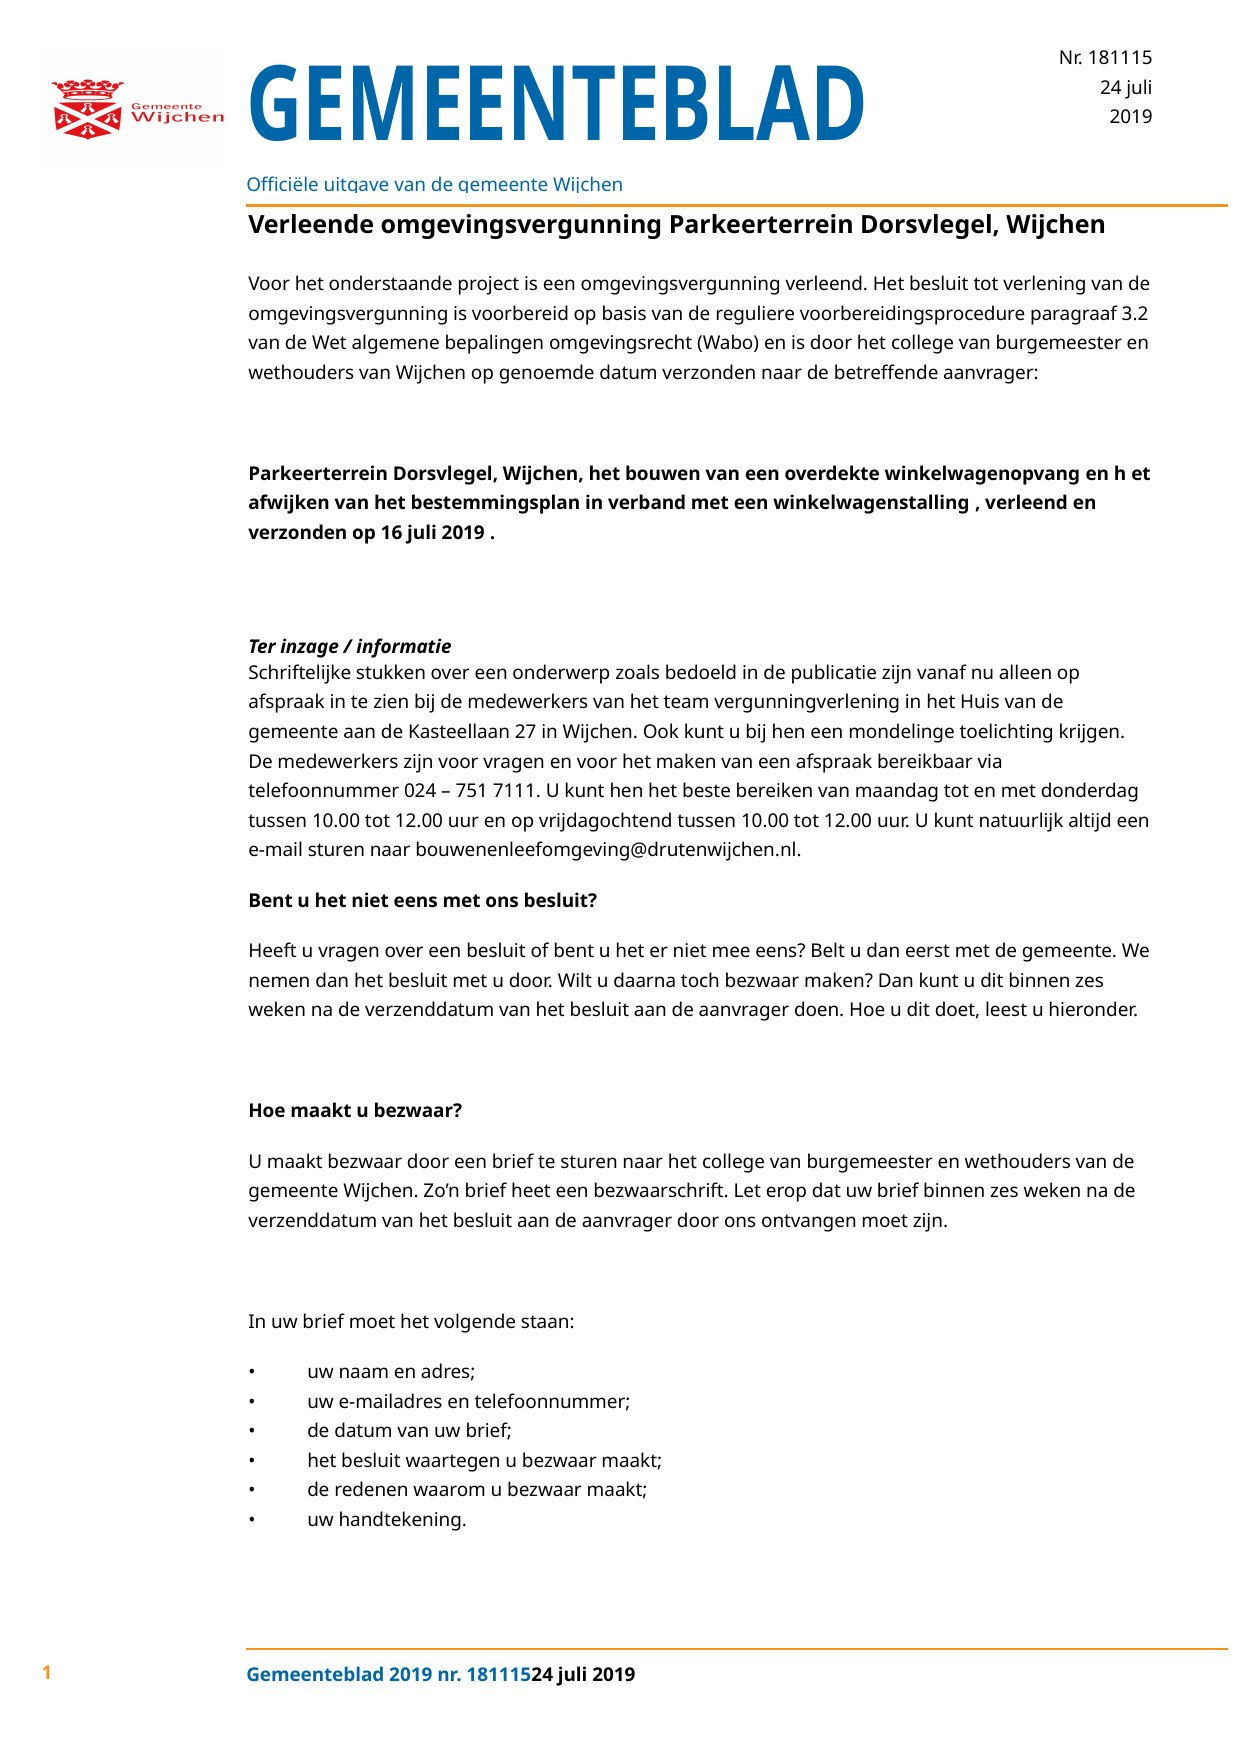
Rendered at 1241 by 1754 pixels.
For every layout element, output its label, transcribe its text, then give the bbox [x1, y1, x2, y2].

list uw naam en adres; [248, 1358, 1152, 1384]
list uw e-mailadres en telefoonnummer; [248, 1388, 1152, 1414]
text U maakt bezwaar door een brief te sturen naar het college van burgemeester en wethouders van de gemeente Wijchen. Zo’n brief heet een bezwaarschrift. Let erop dat uw brief binnen zes weken na de verzenddatum van het besluit aan de aanvrager door ons ontvangen moet zijn. [248, 1148, 1152, 1233]
text Heeft u vragen over een besluit of bent u het er niet mee eens? Belt u dan eerst met de gemeente. We nemen dan het besluit met u door. Wilt u daarna toch bezwaar maken? Dan kunt u dit binnen zes weken na de verzenddatum van het besluit aan de aanvrager doen. Hoe u dit doet, leest u hieronder. [248, 937, 1152, 1022]
picture [41, 47, 231, 172]
text Voor het onderstaande project is een omgevingsvergunning verleend. Het besluit tot verlening van de omgevingsvergunning is voorbereid op basis van de reguliere voorbereidingsprocedure paragraaf 3.2 van de Wet algemene bepalingen omgevingsrecht (Wabo) en is door het college van burgemeester en wethouders van Wijchen op genoemde datum verzonden naar de betreffende aanvrager: [248, 270, 1152, 385]
list het besluit waartegen u bezwaar maakt; [248, 1447, 1152, 1473]
text Hoe maakt u bezwaar? [248, 1097, 1152, 1123]
list de redenen waarom u bezwaar maakt; [248, 1477, 1152, 1502]
list uw handtekening. [248, 1506, 1152, 1532]
text Verleende omgevingsvergunning Parkeerterrein Dorsvlegel, Wijchen [248, 207, 1152, 241]
text In uw brief moet het volgende staan: [248, 1308, 1152, 1334]
list de datum van uw brief; [248, 1417, 1152, 1443]
text Parkeerterrein Dorsvlegel, Wijchen, het bouwen van een overdekte winkelwagenopvang en h et afwijken van het bestemmingsplan in verband met een winkelwagenstalling , verleend en verzonden op 16 juli 2019 . [248, 460, 1152, 545]
text Bent u het niet eens met ons besluit? [248, 887, 1152, 913]
text Schriftelijke stukken over een onderwerp zoals bedoeld in de publicatie zijn vanaf nu alleen op afspraak in te zien bij de medewerkers van het team vergunningverlening in het Huis van de gemeente aan de Kasteellaan 27 in Wijchen. Ook kunt u bij hen een mondelinge toelichting krijgen. De medewerkers zijn voor vragen en voor het maken van een afspraak bereikbaar via telefoonnummer 024 – 751 7111. U kunt hen het beste bereiken van maandag tot en met donderdag tussen 10.00 tot 12.00 uur en op vrijdagochtend tussen 10.00 tot 12.00 uur. U kunt natuurlijk altijd een e-mail sturen naar bouwenenleefomgeving@drutenwijchen.nl. [248, 659, 1152, 862]
text Ter inzage / informatie [248, 633, 1152, 659]
